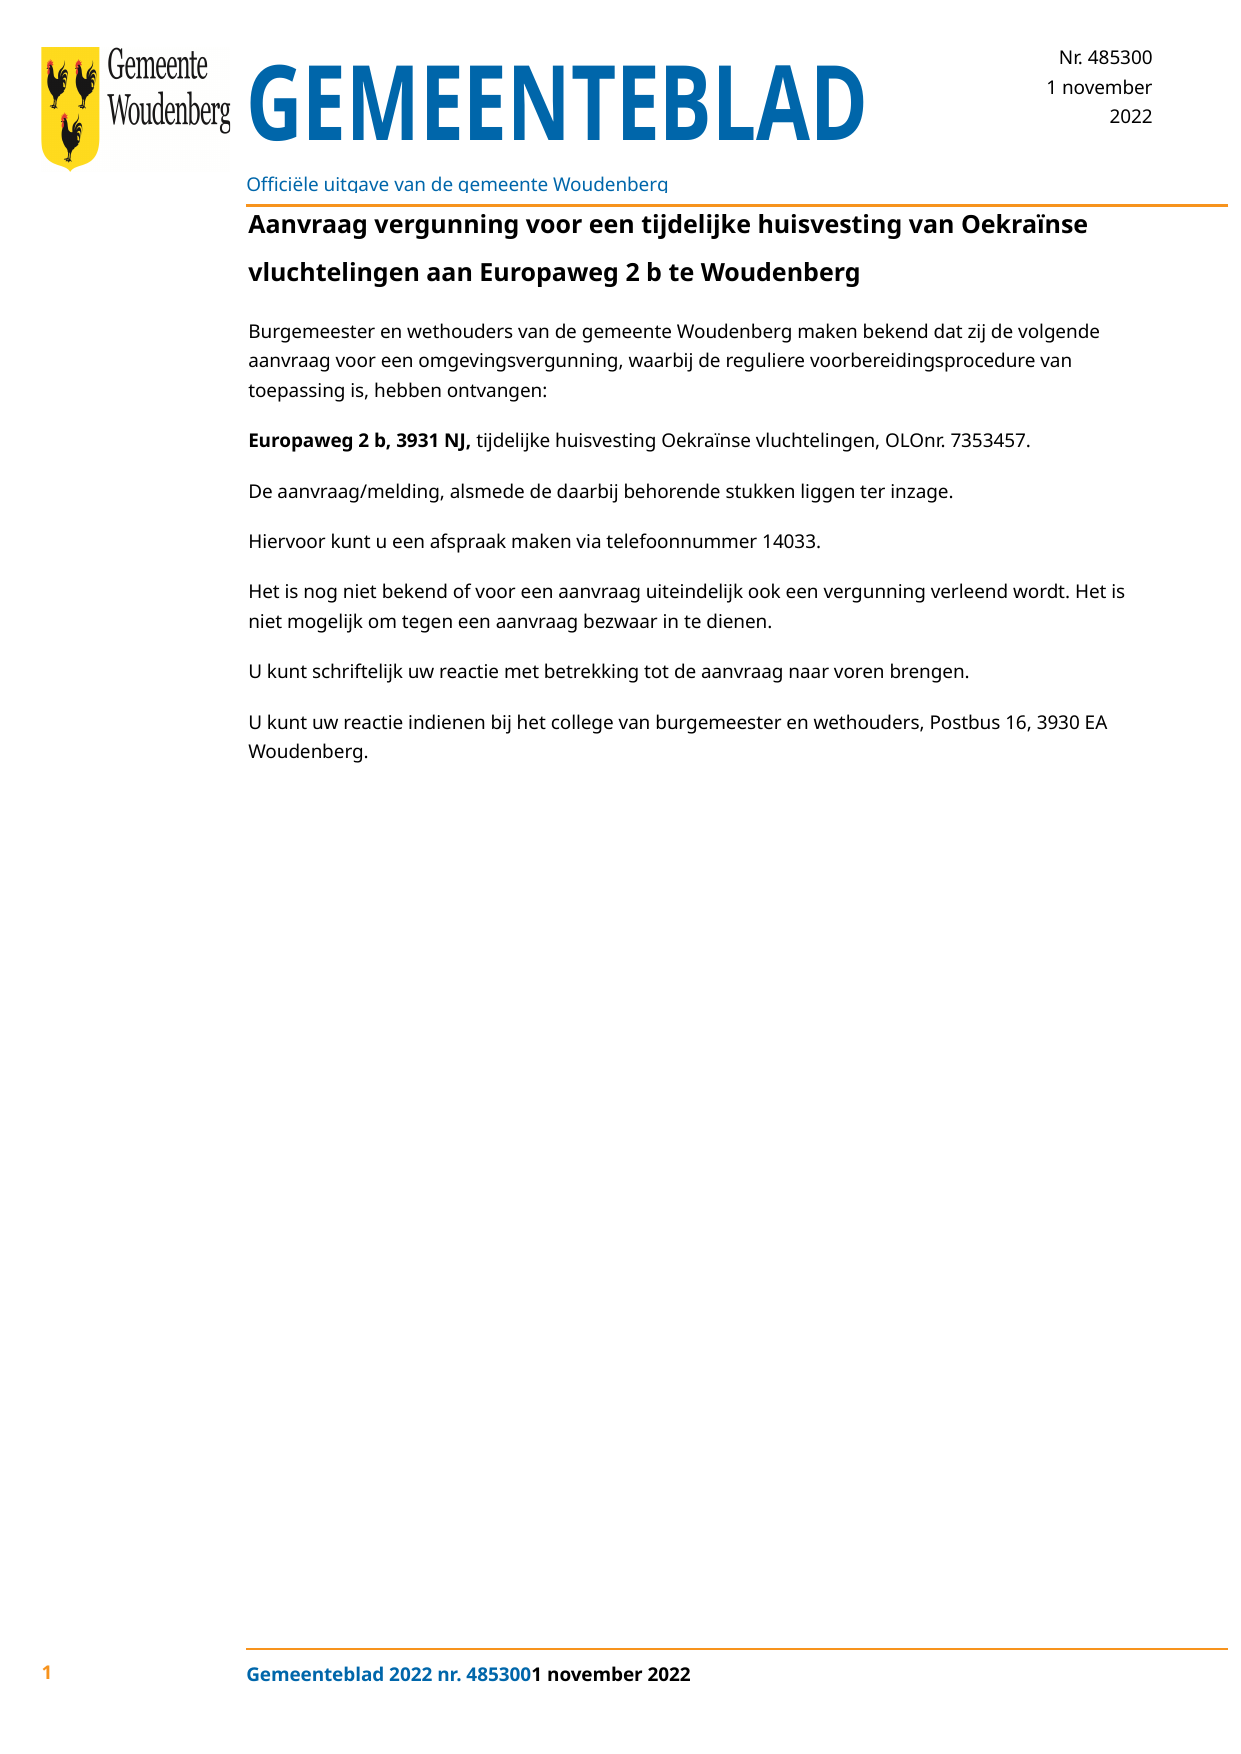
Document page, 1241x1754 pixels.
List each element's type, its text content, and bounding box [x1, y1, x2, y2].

text Het is nog niet bekend of voor een aanvraag uiteindelijk ook een vergunning verleend wordt. Het is niet mogelijk om tegen een aanvraag bezwaar in te dienen. [248, 579, 1152, 634]
text Aanvraag vergunning voor een tijdelijke huisvesting van Oekraïnse vluchtelingen aan Europaweg 2 b te Woudenberg [248, 207, 1152, 288]
text U kunt uw reactie indienen bij het college van burgemeester en wethouders, Postbus 16, 3930 EA Woudenberg. [248, 709, 1152, 764]
text Hiervoor kunt u een afspraak maken via telefoonnummer 14033. [248, 528, 1152, 554]
text Europaweg 2 b, 3931 NJ, tijdelijke huisvesting Oekraïnse vluchtelingen, OLOnr. 7353457. [248, 427, 1152, 453]
text Burgemeester en wethouders van de gemeente Woudenberg maken bekend dat zij de volgende aanvraag voor een omgevingsvergunning, waarbij de reguliere voorbereidingsprocedure van toepassing is, hebben ontvangen: [248, 318, 1152, 403]
text De aanvraag/melding, alsmede de daarbij behorende stukken liggen ter inzage. [248, 478, 1152, 504]
picture [41, 47, 231, 172]
text U kunt schriftelijk uw reactie met betrekking tot de aanvraag naar voren brengen. [248, 659, 1152, 684]
